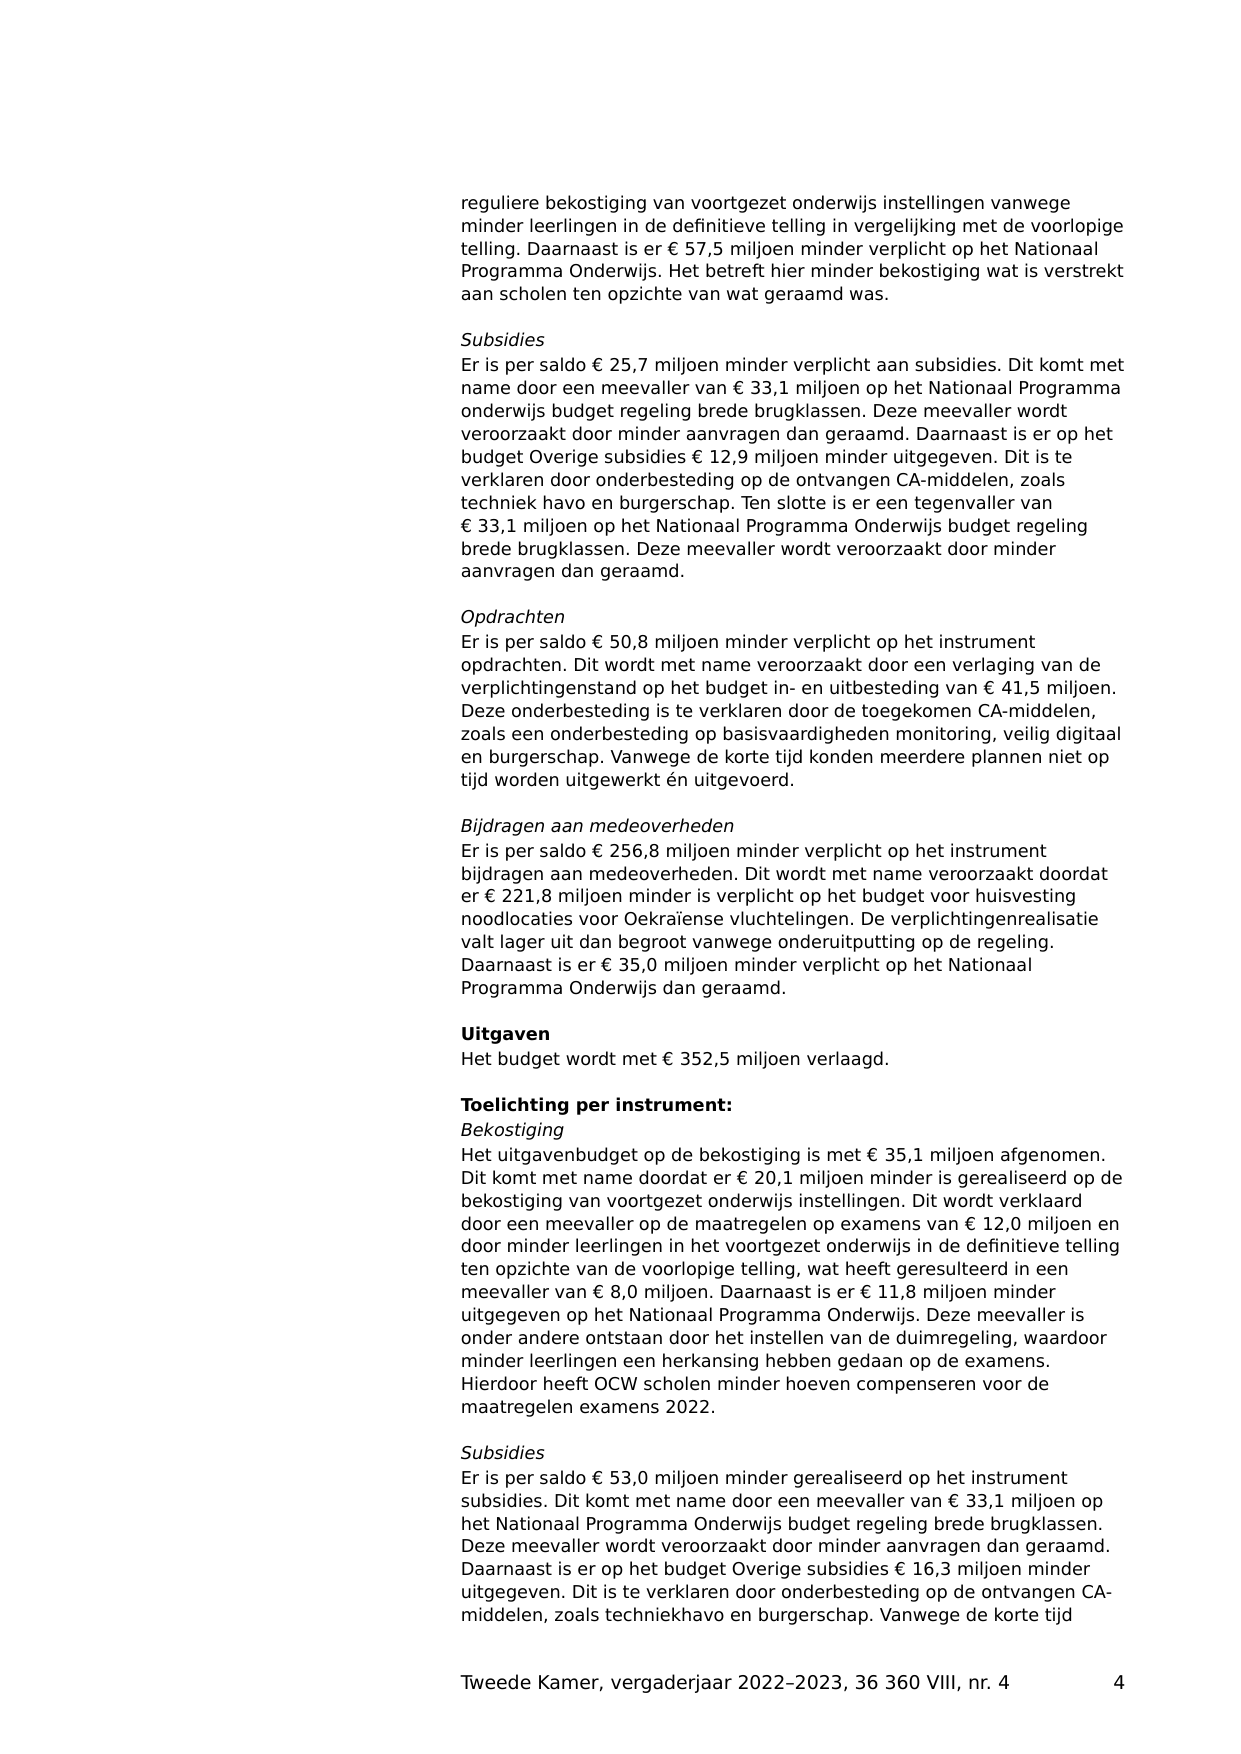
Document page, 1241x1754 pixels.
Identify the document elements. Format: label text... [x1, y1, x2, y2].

text Het uitgavenbudget op de bekostiging is met € 35,1 miljoen afgenomen. Dit komt met name doordat er € 20,1 miljoen minder is gerealiseerd op de bekostiging van voortgezet onderwijs instellingen. Dit wordt verklaard door een meevaller op de maatregelen op examens van € 12,0 miljoen en door minder leerlingen in het voortgezet onderwijs in de definitieve telling ten opzichte van de voorlopige telling, wat heeft geresulteerd in een meevaller van € 8,0 miljoen. Daarnaast is er € 11,8 miljoen minder uitgegeven op het Nationaal Programma Onderwijs. Deze meevaller is onder andere ontstaan door het instellen van de duimregeling, waardoor minder leerlingen een herkansing hebben gedaan op de examens. Hierdoor heeft OCW scholen minder hoeven compenseren voor de maatregelen examens 2022. [461, 1143, 1125, 1418]
text Bekostiging [461, 1118, 1125, 1141]
text Bijdragen aan medeoverheden [461, 814, 1125, 837]
text Opdrachten [461, 605, 1125, 628]
text Subsidies [461, 328, 1125, 351]
text Uitgaven [461, 1022, 1125, 1045]
text Er is per saldo € 25,7 miljoen minder verplicht aan subsidies. Dit komt met name door een meevaller van € 33,1 miljoen op het Nationaal Programma onderwijs budget regeling brede brugklassen. Deze meevaller wordt veroorzaakt door minder aanvragen dan geraamd. Daarnaast is er op het budget Overige subsidies € 12,9 miljoen minder uitgegeven. Dit is te verklaren door onderbesteding op de ontvangen CA-middelen, zoals techniek havo en burgerschap. Ten slotte is er een tegenvaller van € 33,1 miljoen op het Nationaal Programma Onderwijs budget regeling brede brugklassen. Deze meevaller wordt veroorzaakt door minder aanvragen dan geraamd. [461, 353, 1125, 582]
text Subsidies [461, 1441, 1125, 1464]
text Het budget wordt met € 352,5 miljoen verlaagd. [461, 1047, 1125, 1070]
text reguliere bekostiging van voortgezet onderwijs instellingen vanwege minder leerlingen in de definitieve telling in vergelijking met de voorlopige telling. Daarnaast is er € 57,5 miljoen minder verplicht op het Nationaal Programma Onderwijs. Het betreft hier minder bekostiging wat is verstrekt aan scholen ten opzichte van wat geraamd was. [461, 191, 1125, 305]
text Er is per saldo € 53,0 miljoen minder gerealiseerd op het instrument subsidies. Dit komt met name door een meevaller van € 33,1 miljoen op het Nationaal Programma Onderwijs budget regeling brede brugklassen. Deze meevaller wordt veroorzaakt door minder aanvragen dan geraamd. Daarnaast is er op het budget Overige subsidies € 16,3 miljoen minder uitgegeven. Dit is te verklaren door onderbesteding op de ontvangen CA-middelen, zoals techniekhavo en burgerschap. Vanwege de korte tijd [461, 1466, 1125, 1626]
text Er is per saldo € 256,8 miljoen minder verplicht op het instrument bijdragen aan medeoverheden. Dit wordt met name veroorzaakt doordat er € 221,8 miljoen minder is verplicht op het budget voor huisvesting noodlocaties voor Oekraïense vluchtelingen. De verplichtingenrealisatie valt lager uit dan begroot vanwege onderuitputting op de regeling. Daarnaast is er € 35,0 miljoen minder verplicht op het Nationaal Programma Onderwijs dan geraamd. [461, 839, 1125, 999]
text Toelichting per instrument: [461, 1093, 1125, 1116]
text Er is per saldo € 50,8 miljoen minder verplicht op het instrument opdrachten. Dit wordt met name veroorzaakt door een verlaging van de verplichtingenstand op het budget in- en uitbesteding van € 41,5 miljoen. Deze onderbesteding is te verklaren door de toegekomen CA-middelen, zoals een onderbesteding op basisvaardigheden monitoring, veilig digitaal en burgerschap. Vanwege de korte tijd konden meerdere plannen niet op tijd worden uitgewerkt én uitgevoerd. [461, 630, 1125, 791]
